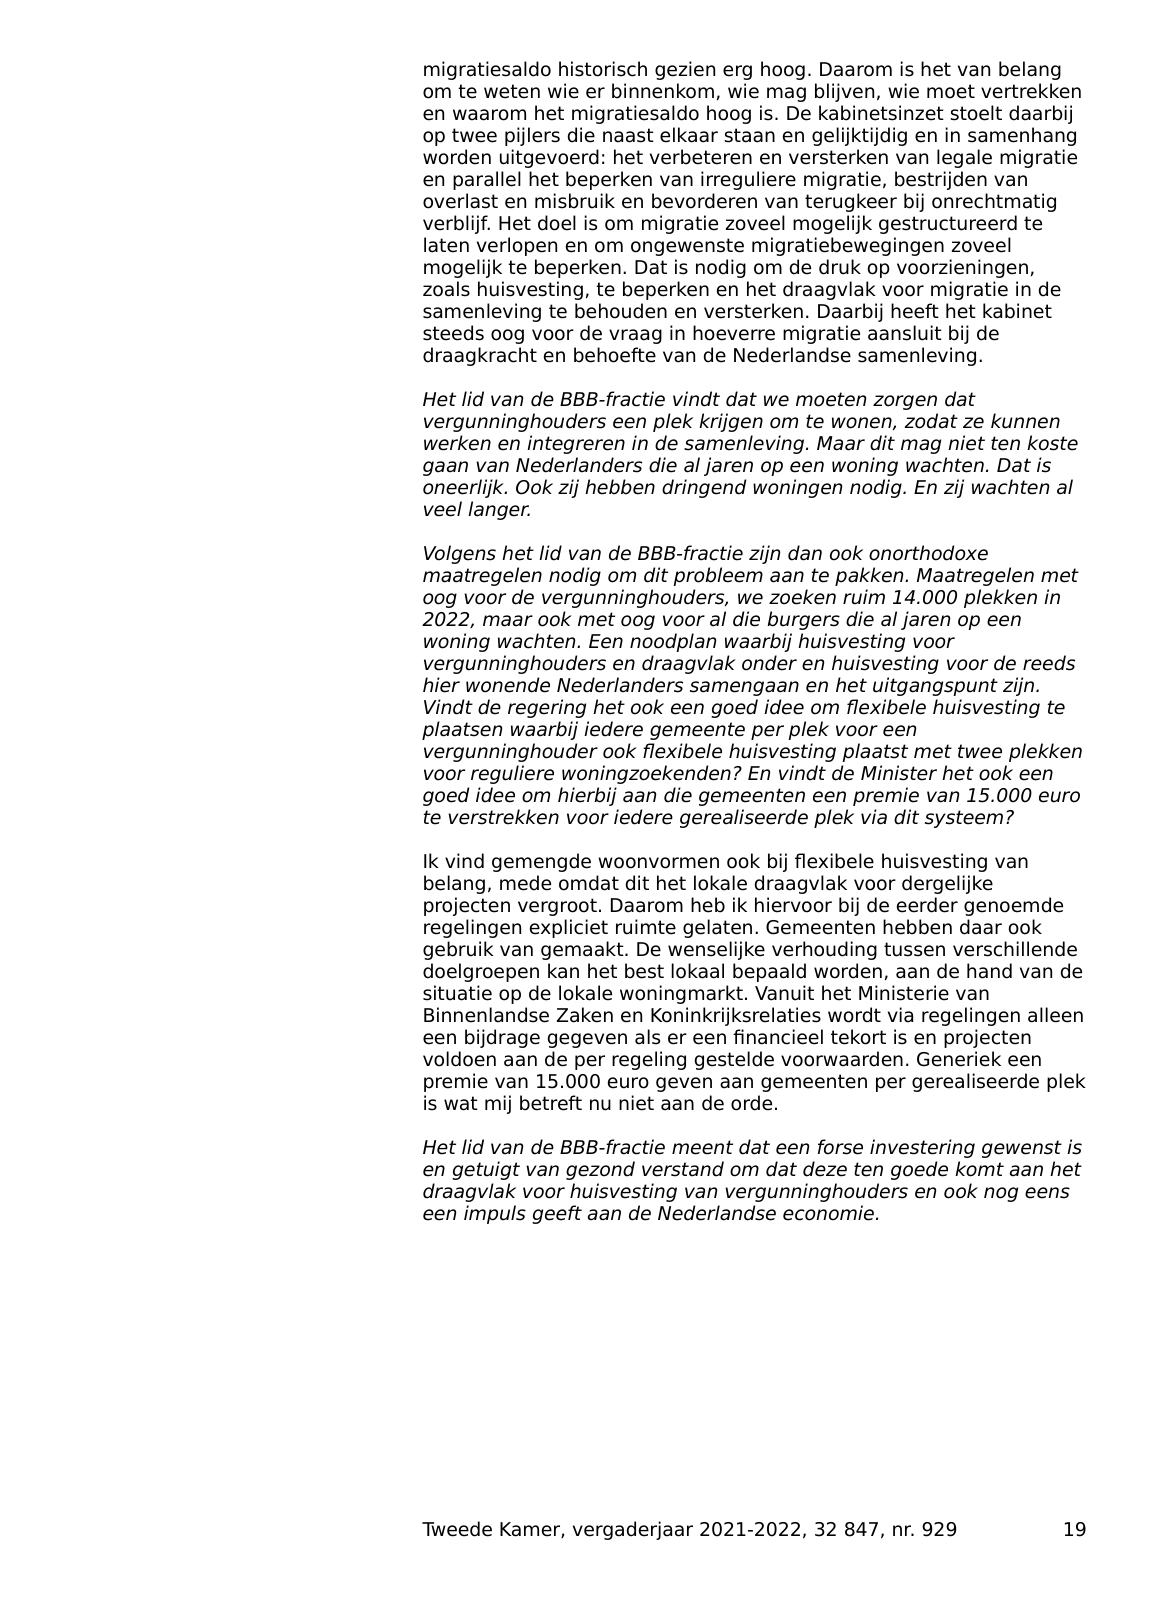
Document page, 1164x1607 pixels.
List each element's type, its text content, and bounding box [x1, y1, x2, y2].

text Het lid van de BBB-fractie vindt dat we moeten zorgen dat vergunninghouders een plek krijgen om te wonen, zodat ze kunnen werken en integreren in de samenleving. Maar dit mag niet ten koste gaan van Nederlanders die al jaren op een woning wachten. Dat is oneerlijk. Ook zij hebben dringend woningen nodig. En zij wachten al veel langer. [422, 389, 1087, 521]
text migratiesaldo historisch gezien erg hoog. Daarom is het van belang om te weten wie er binnenkom, wie mag blijven, wie moet vertrekken en waarom het migratiesaldo hoog is. De kabinetsinzet stoelt daarbij op twee pijlers die naast elkaar staan en gelijktijdig en in samenhang worden uitgevoerd: het verbeteren en versterken van legale migratie en parallel het beperken van irreguliere migratie, bestrijden van overlast en misbruik en bevorderen van terugkeer bij onrechtmatig verblijf. Het doel is om migratie zoveel mogelijk gestructureerd te laten verlopen en om ongewenste migratiebewegingen zoveel mogelijk te beperken. Dat is nodig om de druk op voorzieningen, zoals huisvesting, te beperken en het draagvlak voor migratie in de samenleving te behouden en versterken. Daarbij heeft het kabinet steeds oog voor de vraag in hoeverre migratie aansluit bij de draagkracht en behoefte van de Nederlandse samenleving. [422, 59, 1087, 367]
text Volgens het lid van de BBB-fractie zijn dan ook onorthodoxe maatregelen nodig om dit probleem aan te pakken. Maatregelen met oog voor de vergunninghouders, we zoeken ruim 14.000 plekken in 2022, maar ook met oog voor al die burgers die al jaren op een woning wachten. Een noodplan waarbij huisvesting voor vergunninghouders en draagvlak onder en huisvesting voor de reeds hier wonende Nederlanders samengaan en het uitgangspunt zijn. Vindt de regering het ook een goed idee om flexibele huisvesting te plaatsen waarbij iedere gemeente per plek voor een vergunninghouder ook flexibele huisvesting plaatst met twee plekken voor reguliere woningzoekenden? En vindt de Minister het ook een goed idee om hierbij aan die gemeenten een premie van 15.000 euro te verstrekken voor iedere gerealiseerde plek via dit systeem? [422, 543, 1087, 829]
text Het lid van de BBB-fractie meent dat een forse investering gewenst is en getuigt van gezond verstand om dat deze ten goede komt aan het draagvlak voor huisvesting van vergunninghouders en ook nog eens een impuls geeft aan de Nederlandse economie. [422, 1137, 1087, 1225]
text Ik vind gemengde woonvormen ook bij flexibele huisvesting van belang, mede omdat dit het lokale draagvlak voor dergelijke projecten vergroot. Daarom heb ik hiervoor bij de eerder genoemde regelingen expliciet ruimte gelaten. Gemeenten hebben daar ook gebruik van gemaakt. De wenselijke verhouding tussen verschillende doelgroepen kan het best lokaal bepaald worden, aan de hand van de situatie op de lokale woningmarkt. Vanuit het Ministerie van Binnenlandse Zaken en Koninkrijksrelaties wordt via regelingen alleen een bijdrage gegeven als er een financieel tekort is en projecten voldoen aan de per regeling gestelde voorwaarden. Generiek een premie van 15.000 euro geven aan gemeenten per gerealiseerde plek is wat mij betreft nu niet aan de orde. [422, 851, 1087, 1115]
